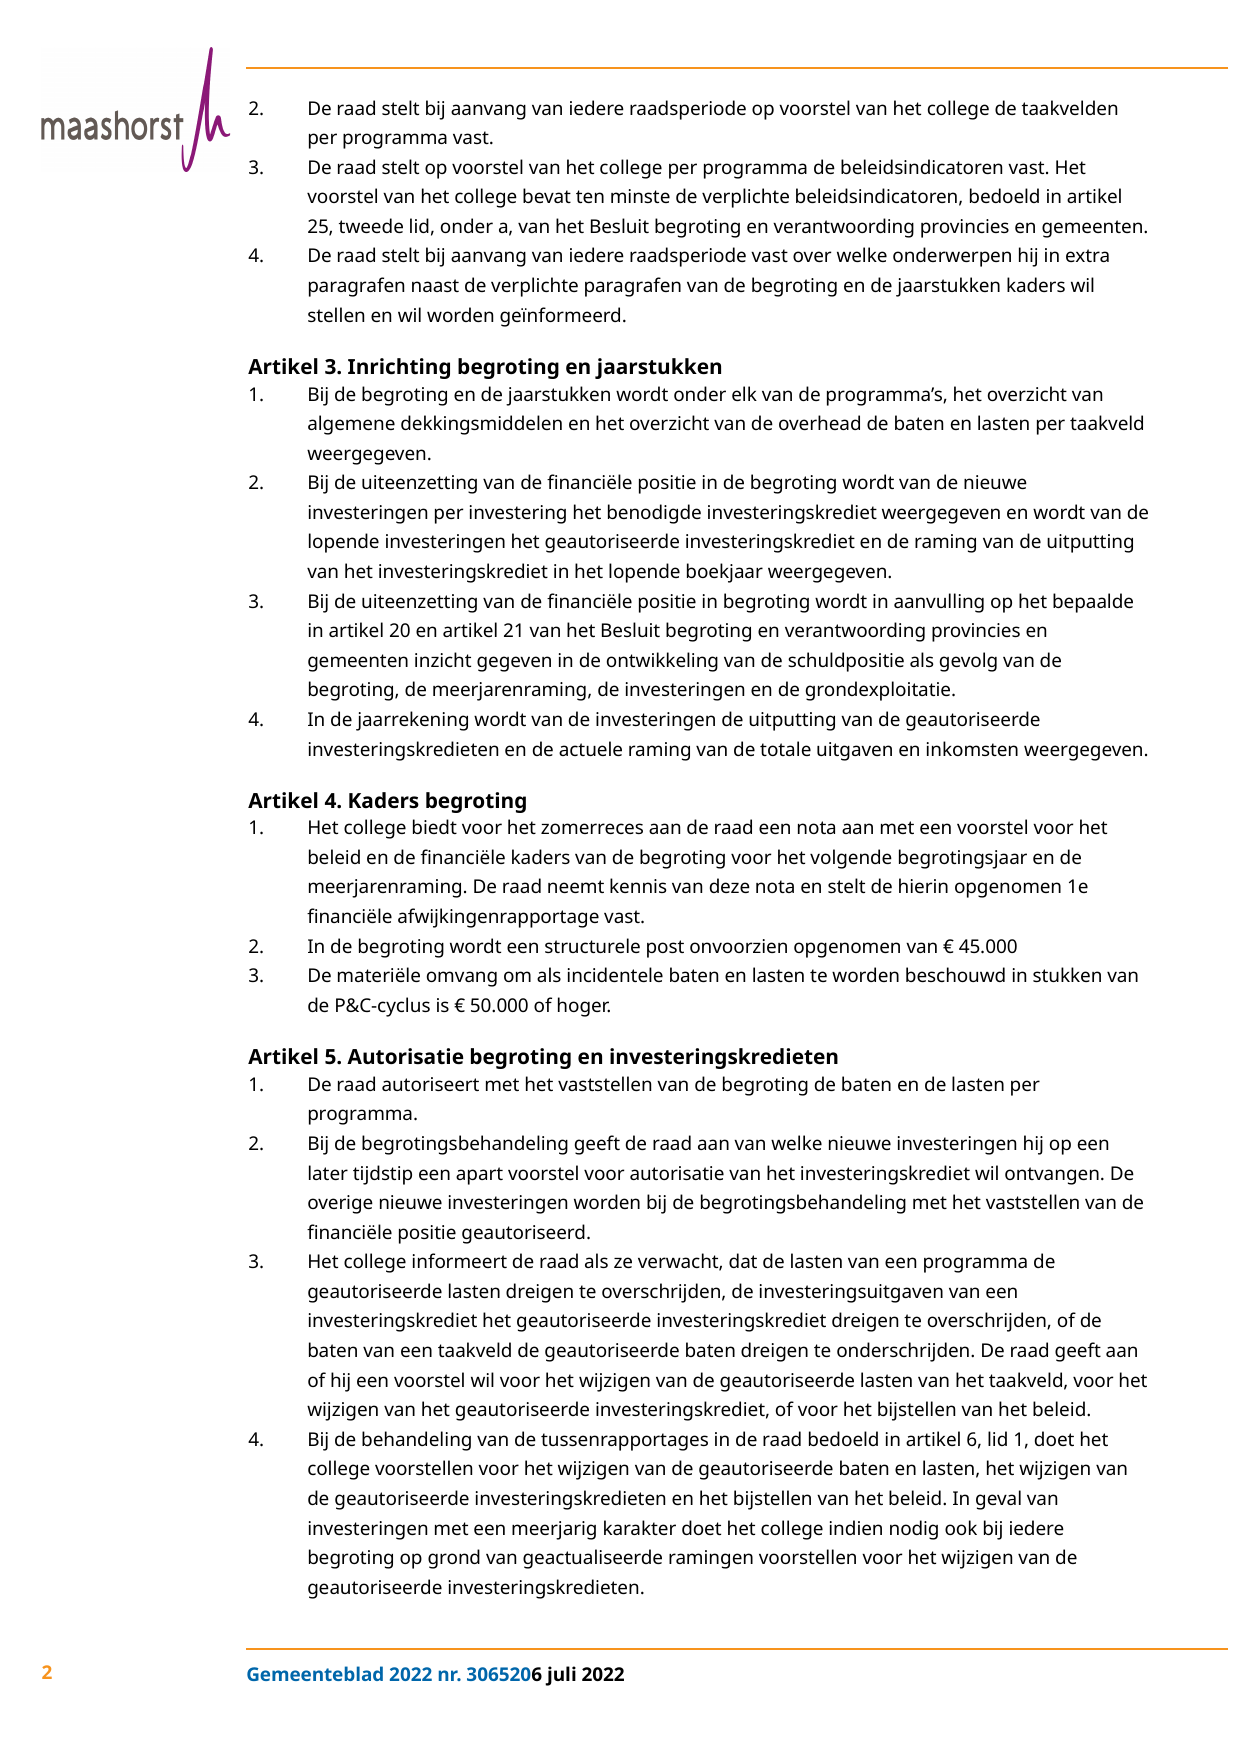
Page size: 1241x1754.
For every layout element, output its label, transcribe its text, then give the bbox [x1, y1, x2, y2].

text Artikel 5. Autorisatie begroting en investeringskredieten [248, 1042, 1152, 1071]
text Artikel 4. Kaders begroting [248, 786, 1152, 814]
list De raad stelt bij aanvang van iedere raadsperiode op voorstel van het college de taakvelden per programma vast. [248, 95, 1152, 150]
list Bij de uiteenzetting van de financiële positie in begroting wordt in aanvulling op het bepaalde in artikel 20 en artikel 21 van het Besluit begroting en verantwoording provincies en gemeenten inzicht gegeven in de ontwikkeling van de schuldpositie als gevolg van de begroting, de meerjarenraming, de investeringen en de grondexploitatie. [248, 588, 1152, 702]
list De raad autoriseert met het vaststellen van de begroting de baten en de lasten per programma. [248, 1071, 1152, 1126]
picture [41, 47, 231, 172]
list Bij de uiteenzetting van de financiële positie in de begroting wordt van de nieuwe investeringen per investering het benodigde investeringskrediet weergegeven en wordt van de lopende investeringen het geautoriseerde investeringskrediet en de raming van de uitputting van het investeringskrediet in het lopende boekjaar weergegeven. [248, 469, 1152, 584]
list In de begroting wordt een structurele post onvoorzien opgenomen van € 45.000 [248, 933, 1152, 959]
list Bij de begroting en de jaarstukken wordt onder elk van de programma’s, het overzicht van algemene dekkingsmiddelen en het overzicht van de overhead de baten en lasten per taakveld weergegeven. [248, 381, 1152, 466]
text Artikel 3. Inrichting begroting en jaarstukken [248, 352, 1152, 381]
list Bij de begrotingsbehandeling geeft de raad aan van welke nieuwe investeringen hij op een later tijdstip een apart voorstel voor autorisatie van het investeringskrediet wil ontvangen. De overige nieuwe investeringen worden bij de begrotingsbehandeling met het vaststellen van de financiële positie geautoriseerd. [248, 1130, 1152, 1244]
list De raad stelt bij aanvang van iedere raadsperiode vast over welke onderwerpen hij in extra paragrafen naast de verplichte paragrafen van de begroting en de jaarstukken kaders wil stellen en wil worden geïnformeerd. [248, 243, 1152, 328]
list De raad stelt op voorstel van het college per programma de beleidsindicatoren vast. Het voorstel van het college bevat ten minste de verplichte beleidsindicatoren, bedoeld in artikel 25, tweede lid, onder a, van het Besluit begroting en verantwoording provincies en gemeenten. [248, 154, 1152, 239]
list De materiële omvang om als incidentele baten en lasten te worden beschouwd in stukken van de P&C-cyclus is € 50.000 of hoger. [248, 962, 1152, 1018]
list Het college informeert de raad als ze verwacht, dat de lasten van een programma de geautoriseerde lasten dreigen te overschrijden, de investeringsuitgaven van een investeringskrediet het geautoriseerde investeringskrediet dreigen te overschrijden, of de baten van een taakveld de geautoriseerde baten dreigen te onderschrijden. De raad geeft aan of hij een voorstel wil voor het wijzigen van de geautoriseerde lasten van het taakveld, voor het wijzigen van het geautoriseerde investeringskrediet, of voor het bijstellen van het beleid. [248, 1248, 1152, 1422]
list Het college biedt voor het zomerreces aan de raad een nota aan met een voorstel voor het beleid en de financiële kaders van de begroting voor het volgende begrotingsjaar en de meerjarenraming. De raad neemt kennis van deze nota en stelt de hierin opgenomen 1e financiële afwijkingenrapportage vast. [248, 814, 1152, 929]
list Bij de behandeling van de tussenrapportages in de raad bedoeld in artikel 6, lid 1, doet het college voorstellen voor het wijzigen van de geautoriseerde baten en lasten, het wijzigen van de geautoriseerde investeringskredieten en het bijstellen van het beleid. In geval van investeringen met een meerjarig karakter doet het college indien nodig ook bij iedere begroting op grond van geactualiseerde ramingen voorstellen voor het wijzigen van de geautoriseerde investeringskredieten. [248, 1426, 1152, 1599]
list In de jaarrekening wordt van de investeringen de uitputting van de geautoriseerde investeringskredieten en de actuele raming van de totale uitgaven en inkomsten weergegeven. [248, 706, 1152, 761]
